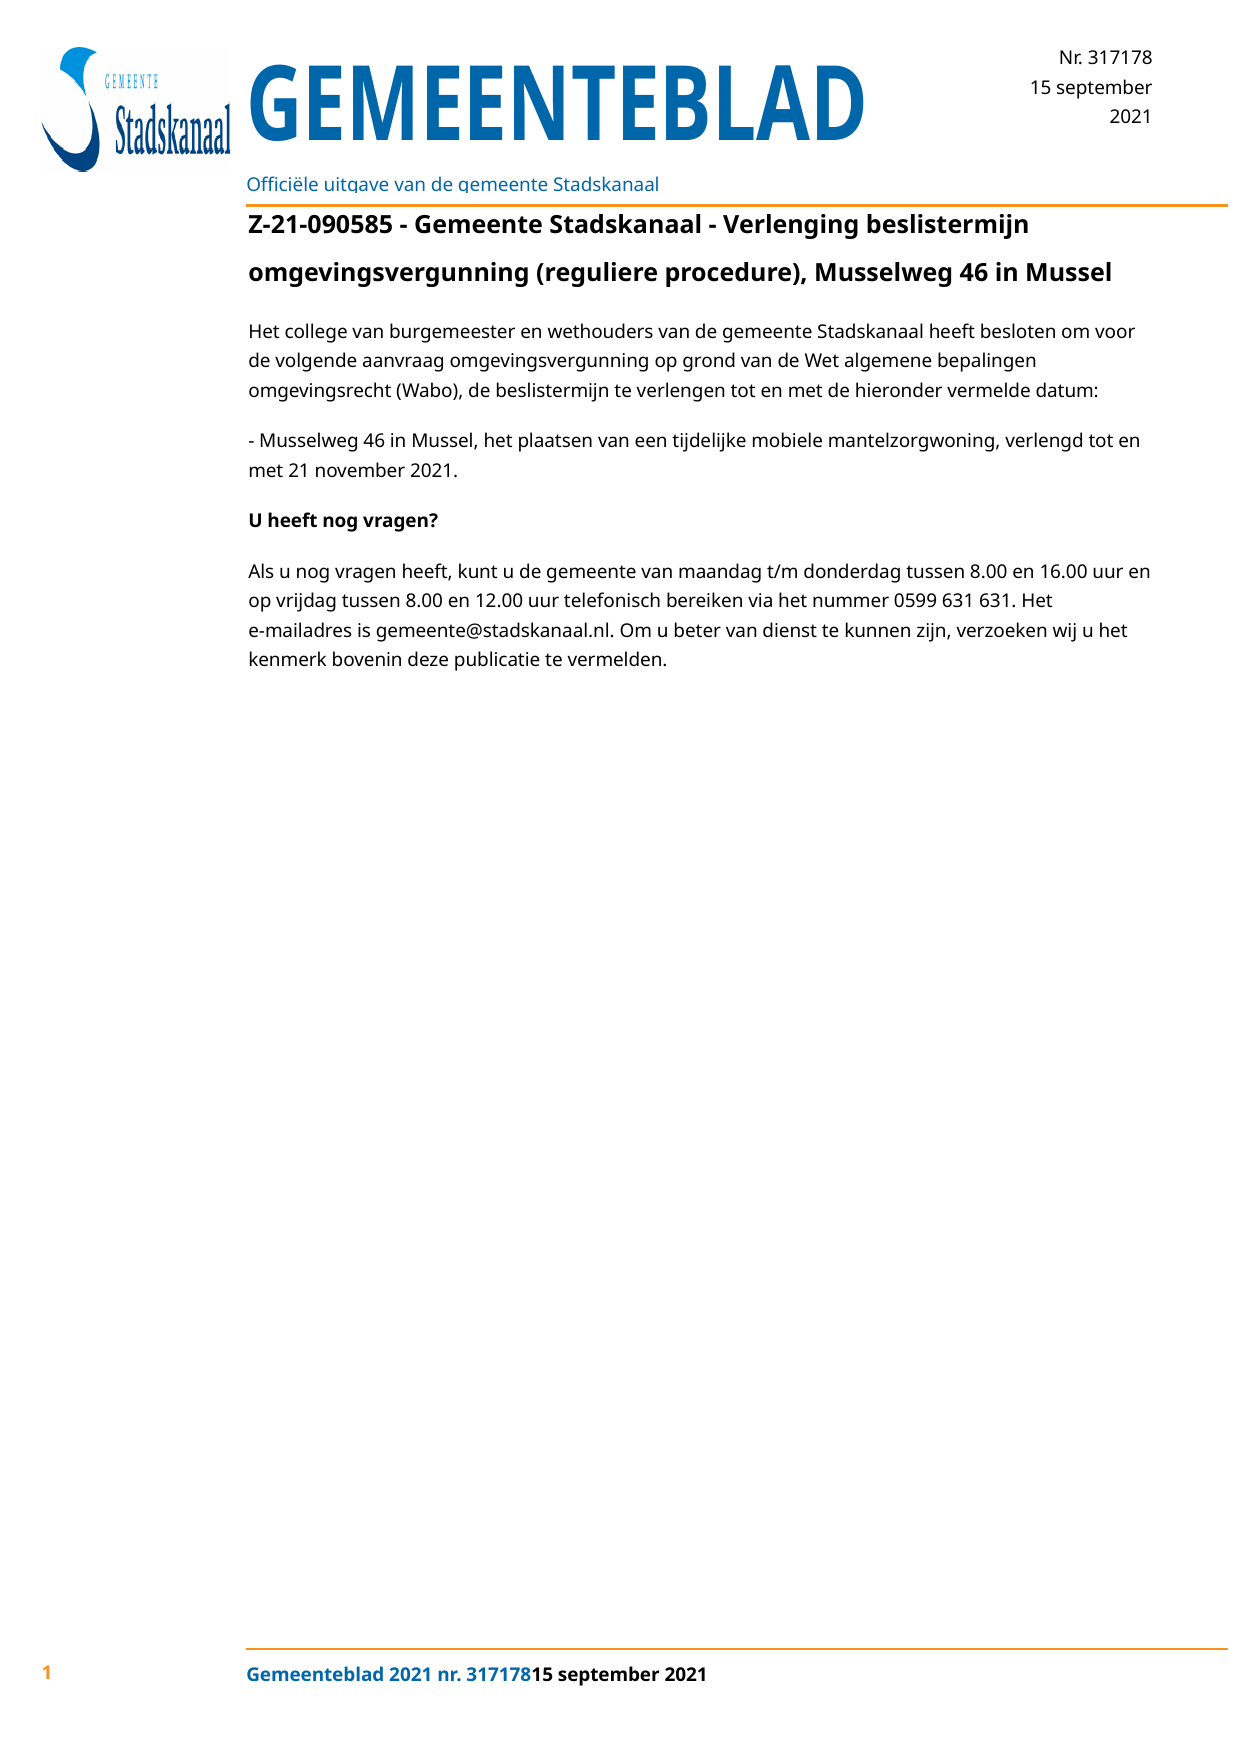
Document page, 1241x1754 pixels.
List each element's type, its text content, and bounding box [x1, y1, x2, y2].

picture [41, 47, 231, 172]
text Als u nog vragen heeft, kunt u de gemeente van maandag t/m donderdag tussen 8.00 en 16.00 uur en op vrijdag tussen 8.00 en 12.00 uur telefonisch bereiken via het nummer 0599 631 631. Het e‑mailadres is gemeente@stadskanaal.nl. Om u beter van dienst te kunnen zijn, verzoeken wij u het kenmerk bovenin deze publicatie te vermelden. [248, 558, 1152, 672]
text U heeft nog vragen? [248, 507, 1152, 533]
text Het college van burgemeester en wethouders van de gemeente Stadskanaal heeft besloten om voor de volgende aanvraag omgevingsvergunning op grond van de Wet algemene bepalingen omgevingsrecht (Wabo), de beslistermijn te verlengen tot en met de hieronder vermelde datum: [248, 318, 1152, 403]
text Z-21-090585 - Gemeente Stadskanaal - Verlenging beslistermijn omgevingsvergunning (reguliere procedure), Musselweg 46 in Mussel [248, 207, 1152, 288]
text - Musselweg 46 in Mussel, het plaatsen van een tijdelijke mobiele mantelzorgwoning, verlengd tot en met 21 november 2021. [248, 427, 1152, 483]
